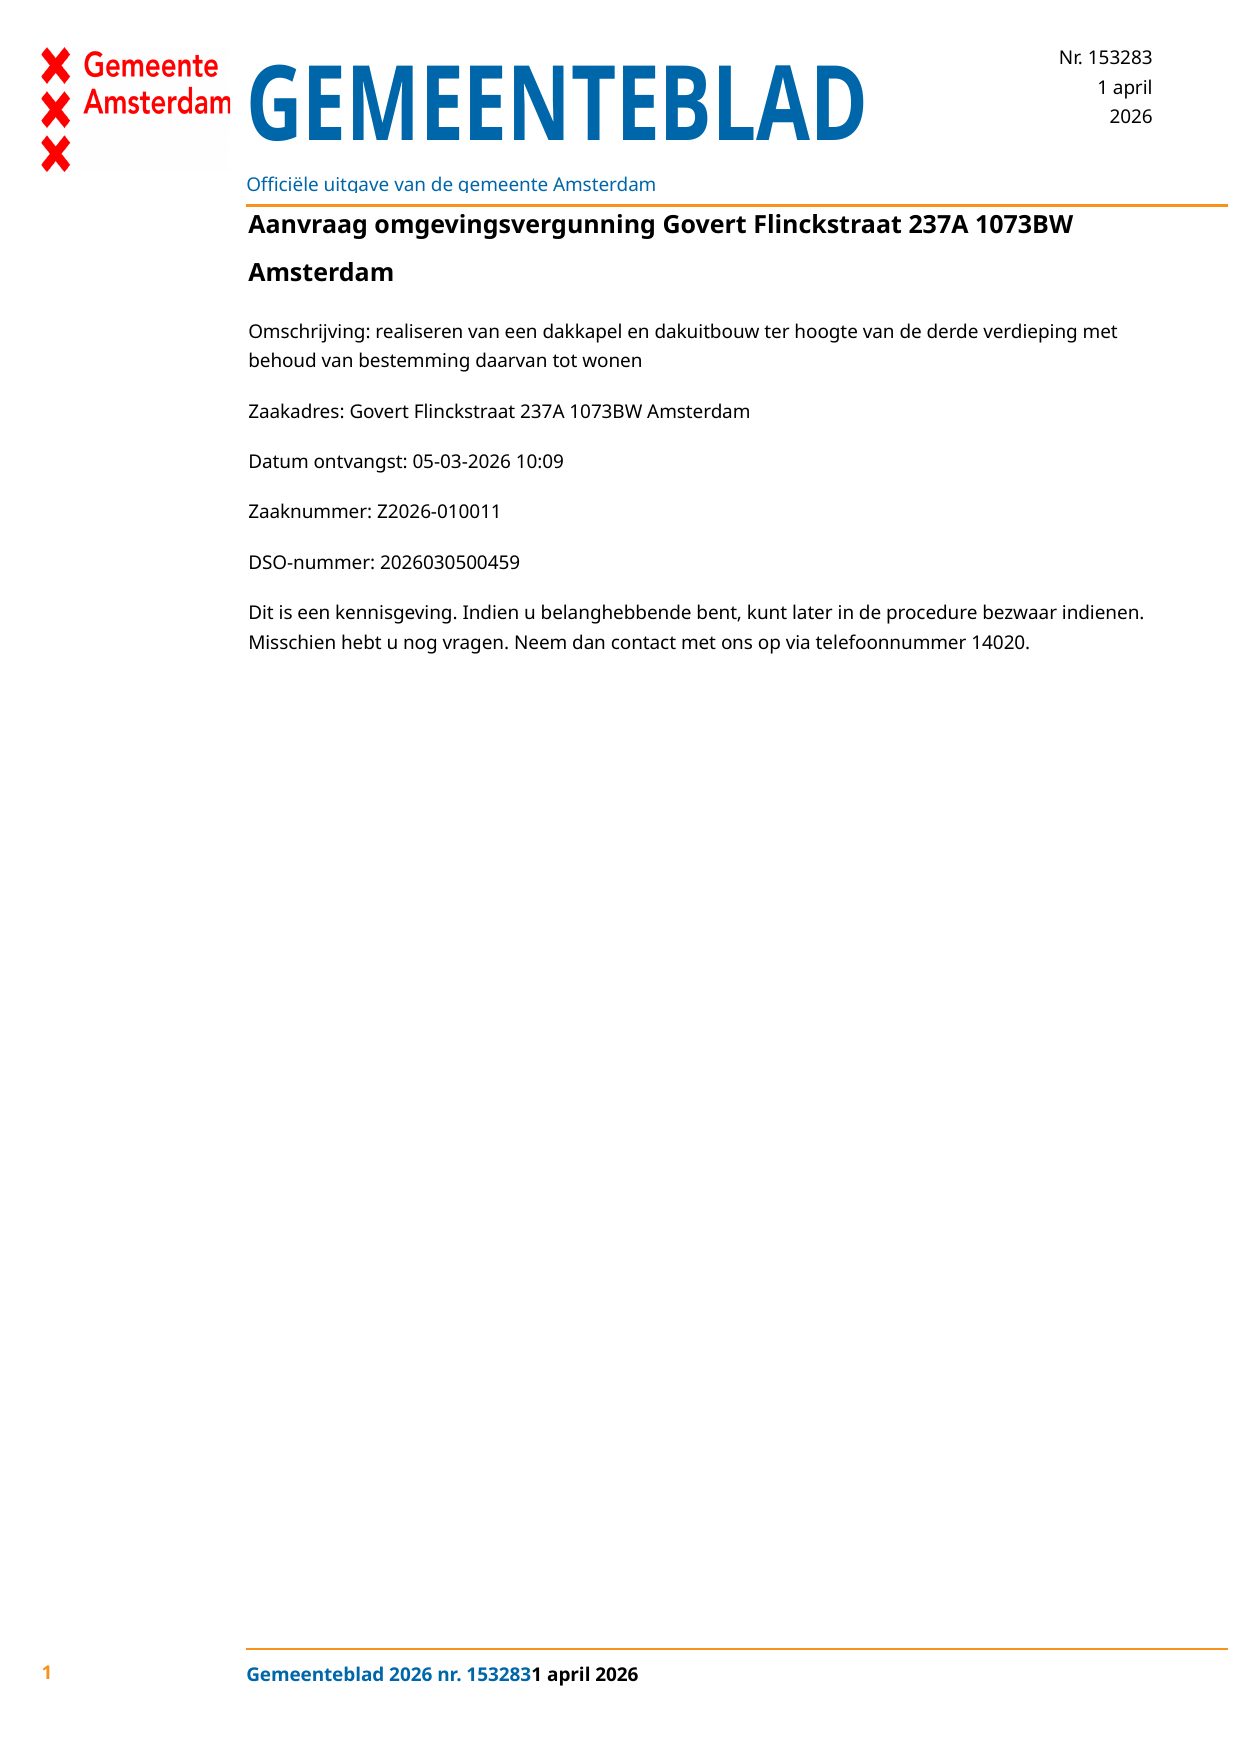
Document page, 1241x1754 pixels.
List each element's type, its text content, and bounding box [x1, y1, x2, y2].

text Datum ontvangst: 05-03-2026 10:09 [248, 448, 1152, 474]
text Dit is een kennisgeving. Indien u belanghebbende bent, kunt later in de procedure bezwaar indienen. Misschien hebt u nog vragen. Neem dan contact met ons op via telefoonnummer 14020. [248, 599, 1152, 655]
text DSO-nummer: 2026030500459 [248, 549, 1152, 575]
text Zaakadres: Govert Flinckstraat 237A 1073BW Amsterdam [248, 398, 1152, 424]
text Omschrijving: realiseren van een dakkapel en dakuitbouw ter hoogte van de derde verdieping met behoud van bestemming daarvan tot wonen [248, 318, 1152, 373]
text Aanvraag omgevingsvergunning Govert Flinckstraat 237A 1073BW Amsterdam [248, 207, 1152, 288]
text Zaaknummer: Z2026-010011 [248, 499, 1152, 524]
picture [41, 47, 231, 172]
